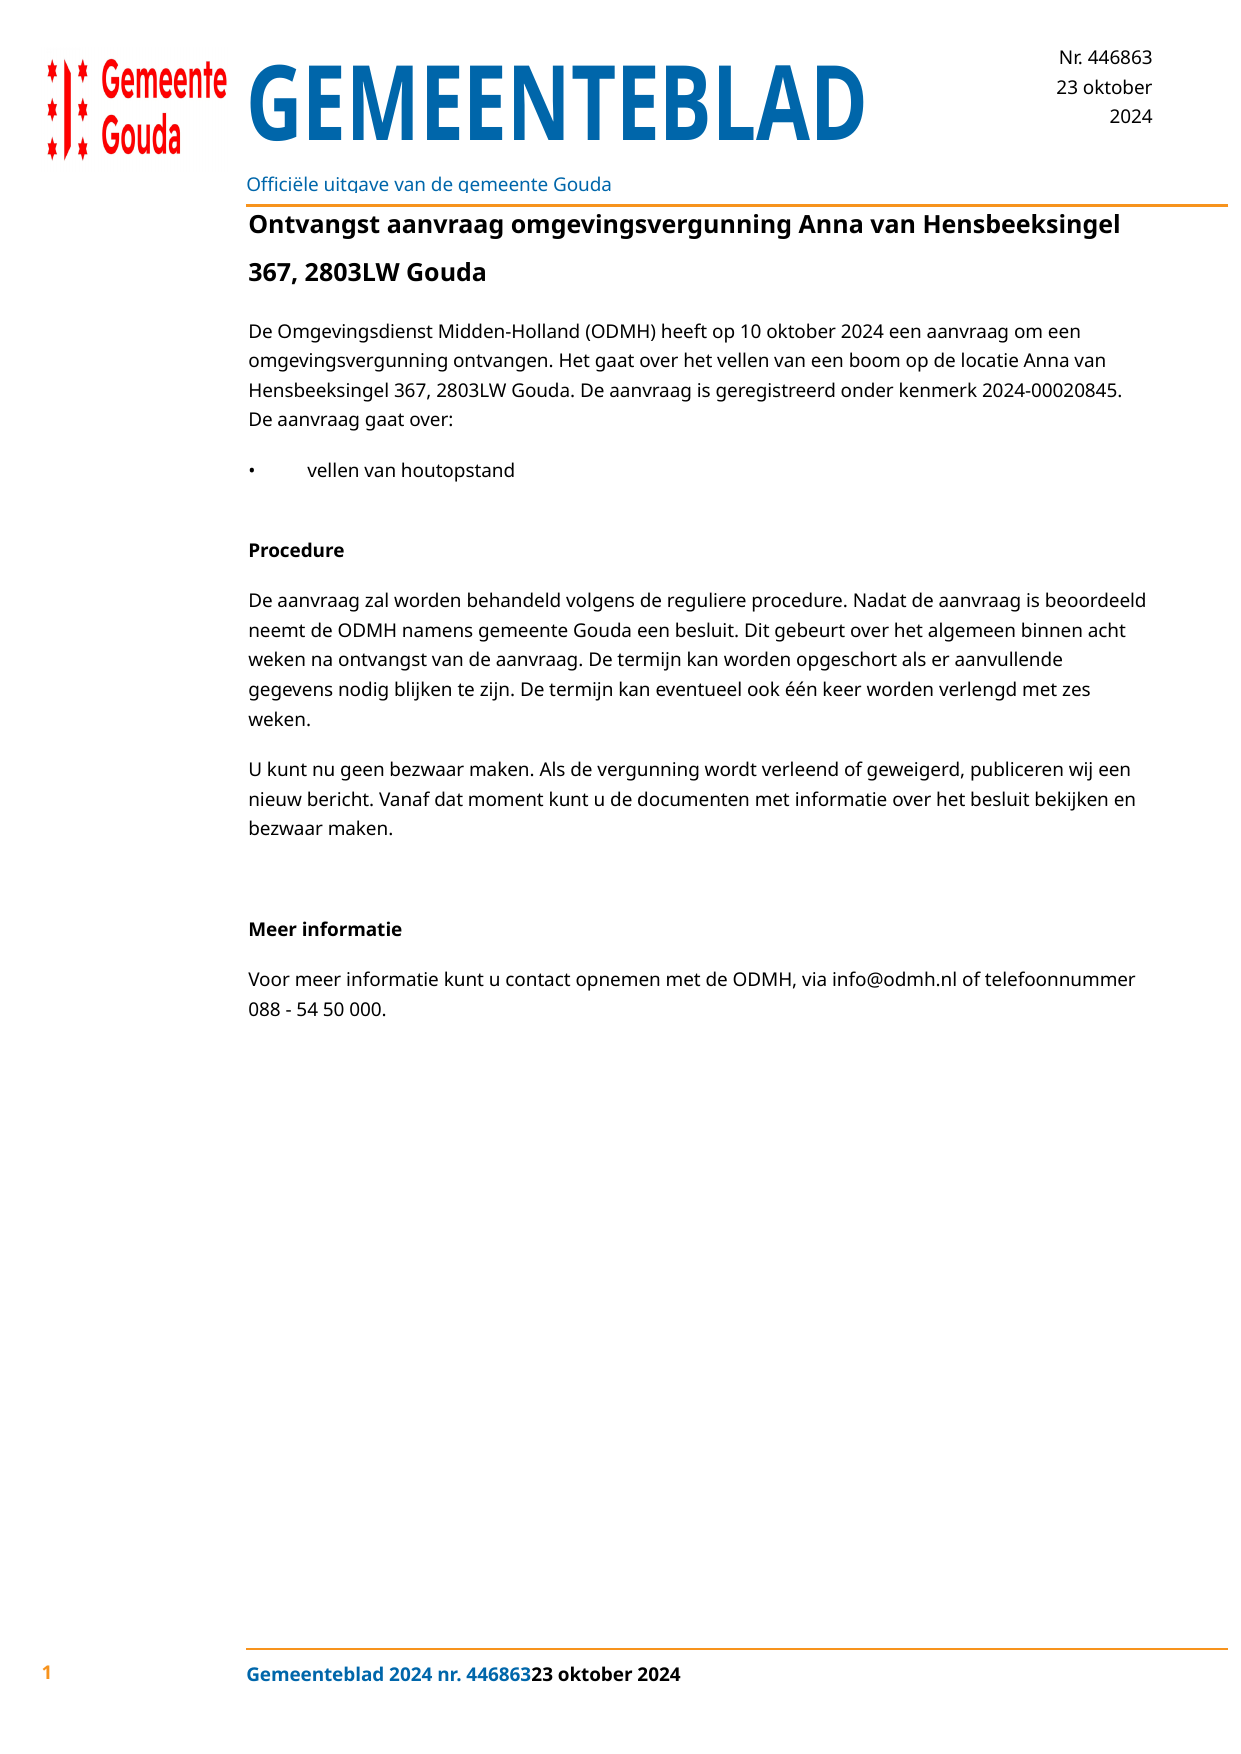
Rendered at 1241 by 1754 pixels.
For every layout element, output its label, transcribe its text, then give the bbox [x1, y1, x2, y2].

text Meer informatie [248, 916, 1152, 942]
text Procedure [248, 537, 1152, 563]
text Ontvangst aanvraag omgevingsvergunning Anna van Hensbeeksingel 367, 2803LW Gouda [248, 207, 1152, 288]
picture [41, 47, 231, 172]
text De Omgevingsdienst Midden-Holland (ODMH) heeft op 10 oktober 2024 een aanvraag om een omgevingsvergunning ontvangen. Het gaat over het vellen van een boom op de locatie Anna van Hensbeeksingel 367, 2803LW Gouda. De aanvraag is geregistreerd onder kenmerk 2024-00020845. De aanvraag gaat over: [248, 318, 1152, 432]
text Voor meer informatie kunt u contact opnemen met de ODMH, via info@odmh.nl of telefoonnummer 088 - 54 50 000. [248, 967, 1152, 1022]
text U kunt nu geen bezwaar maken. Als de vergunning wordt verleend of geweigerd, publiceren wij een nieuw bericht. Vanaf dat moment kunt u de documenten met informatie over het besluit bekijken en bezwaar maken. [248, 756, 1152, 841]
list vellen van houtopstand [248, 457, 1152, 483]
text De aanvraag zal worden behandeld volgens de reguliere procedure. Nadat de aanvraag is beoordeeld neemt de ODMH namens gemeente Gouda een besluit. Dit gebeurt over het algemeen binnen acht weken na ontvangst van de aanvraag. De termijn kan worden opgeschort als er aanvullende gegevens nodig blijken te zijn. De termijn kan eventueel ook één keer worden verlengd met zes weken. [248, 587, 1152, 732]
